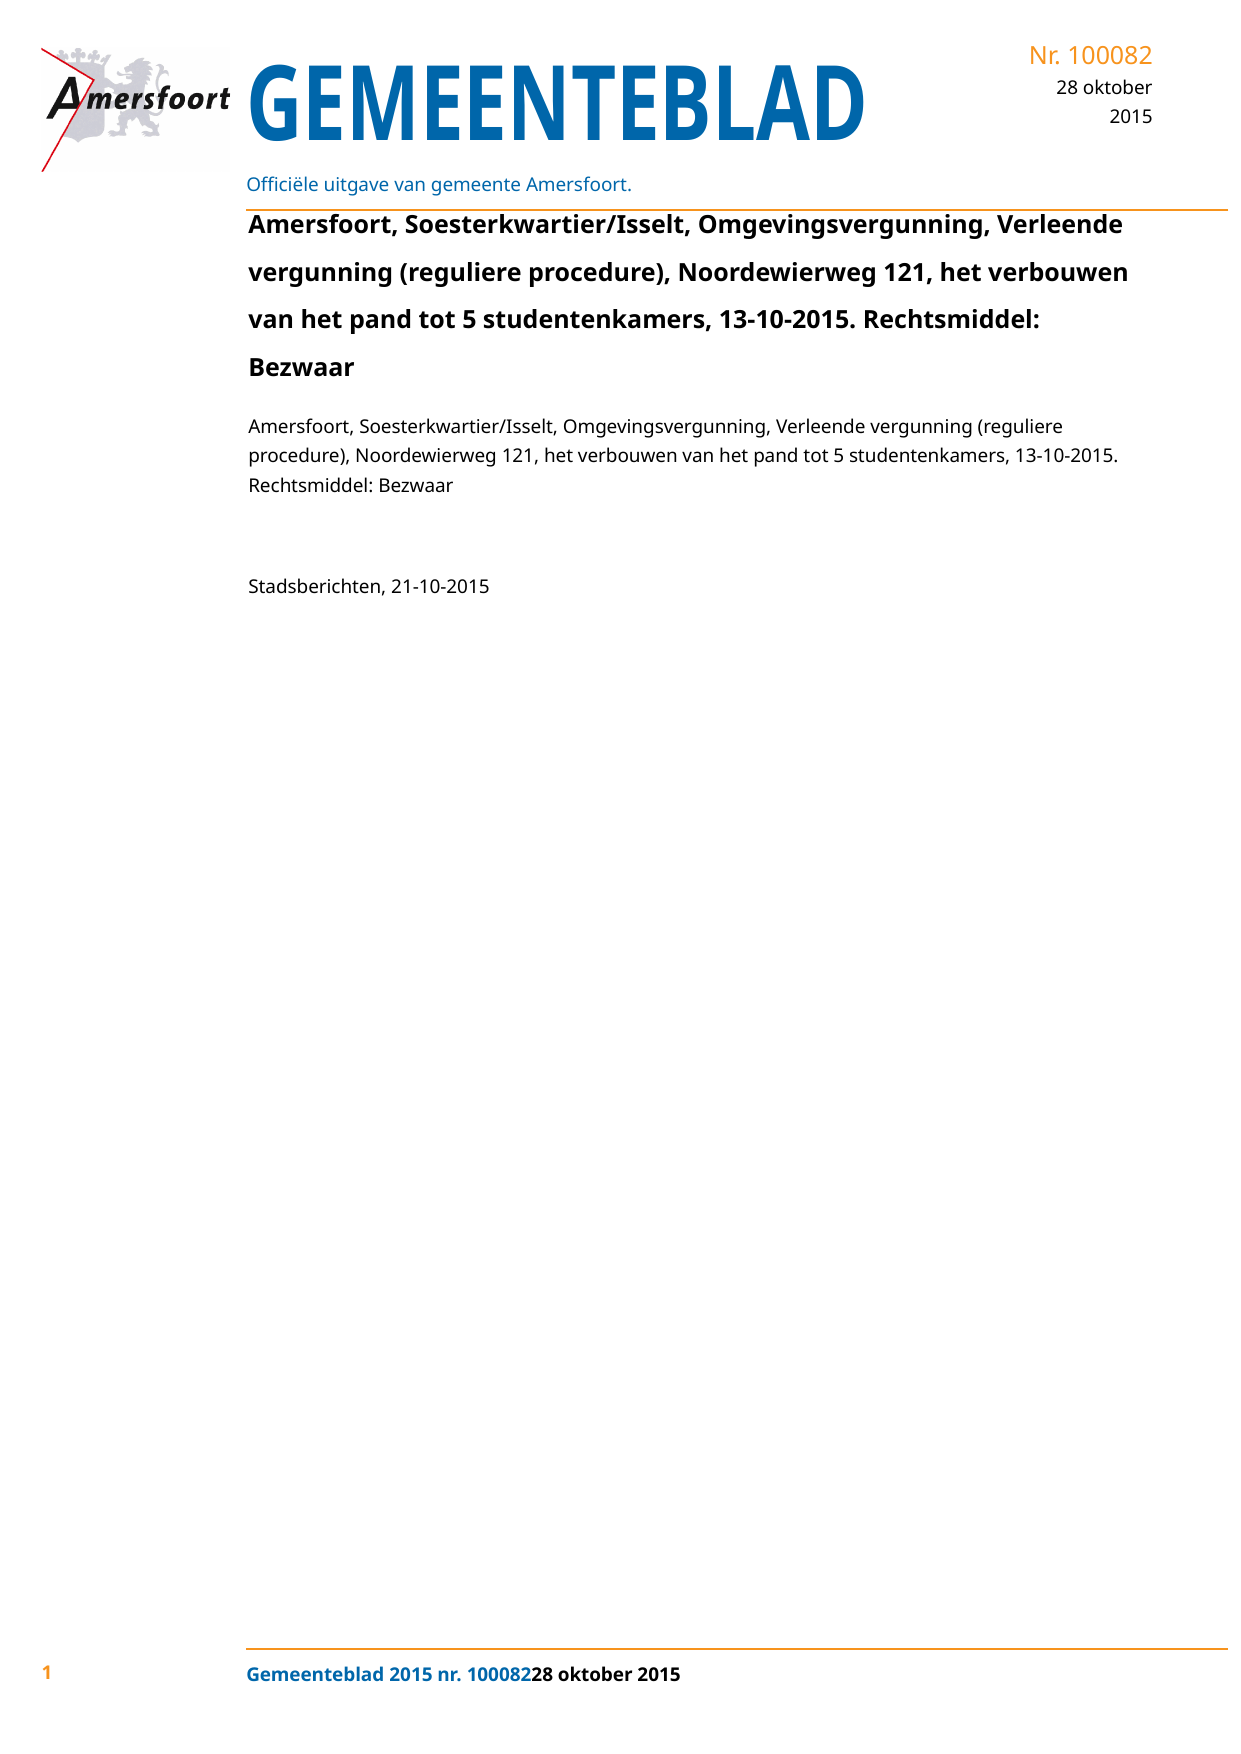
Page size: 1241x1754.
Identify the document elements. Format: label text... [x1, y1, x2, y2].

text Amersfoort, Soesterkwartier/Isselt, Omgevingsvergunning, Verleende vergunning (reguliere procedure), Noordewierweg 121, het verbouwen van het pand tot 5 studentenkamers, 13-10-2015. Rechtsmiddel: Bezwaar [248, 413, 1152, 498]
picture [41, 47, 231, 172]
text Amersfoort, Soesterkwartier/Isselt, Omgevingsvergunning, Verleende vergunning (reguliere procedure), Noordewierweg 121, het verbouwen van het pand tot 5 studentenkamers, 13-10-2015. Rechtsmiddel: Bezwaar [248, 211, 1152, 384]
text Stadsberichten, 21-10-2015 [248, 573, 1152, 599]
